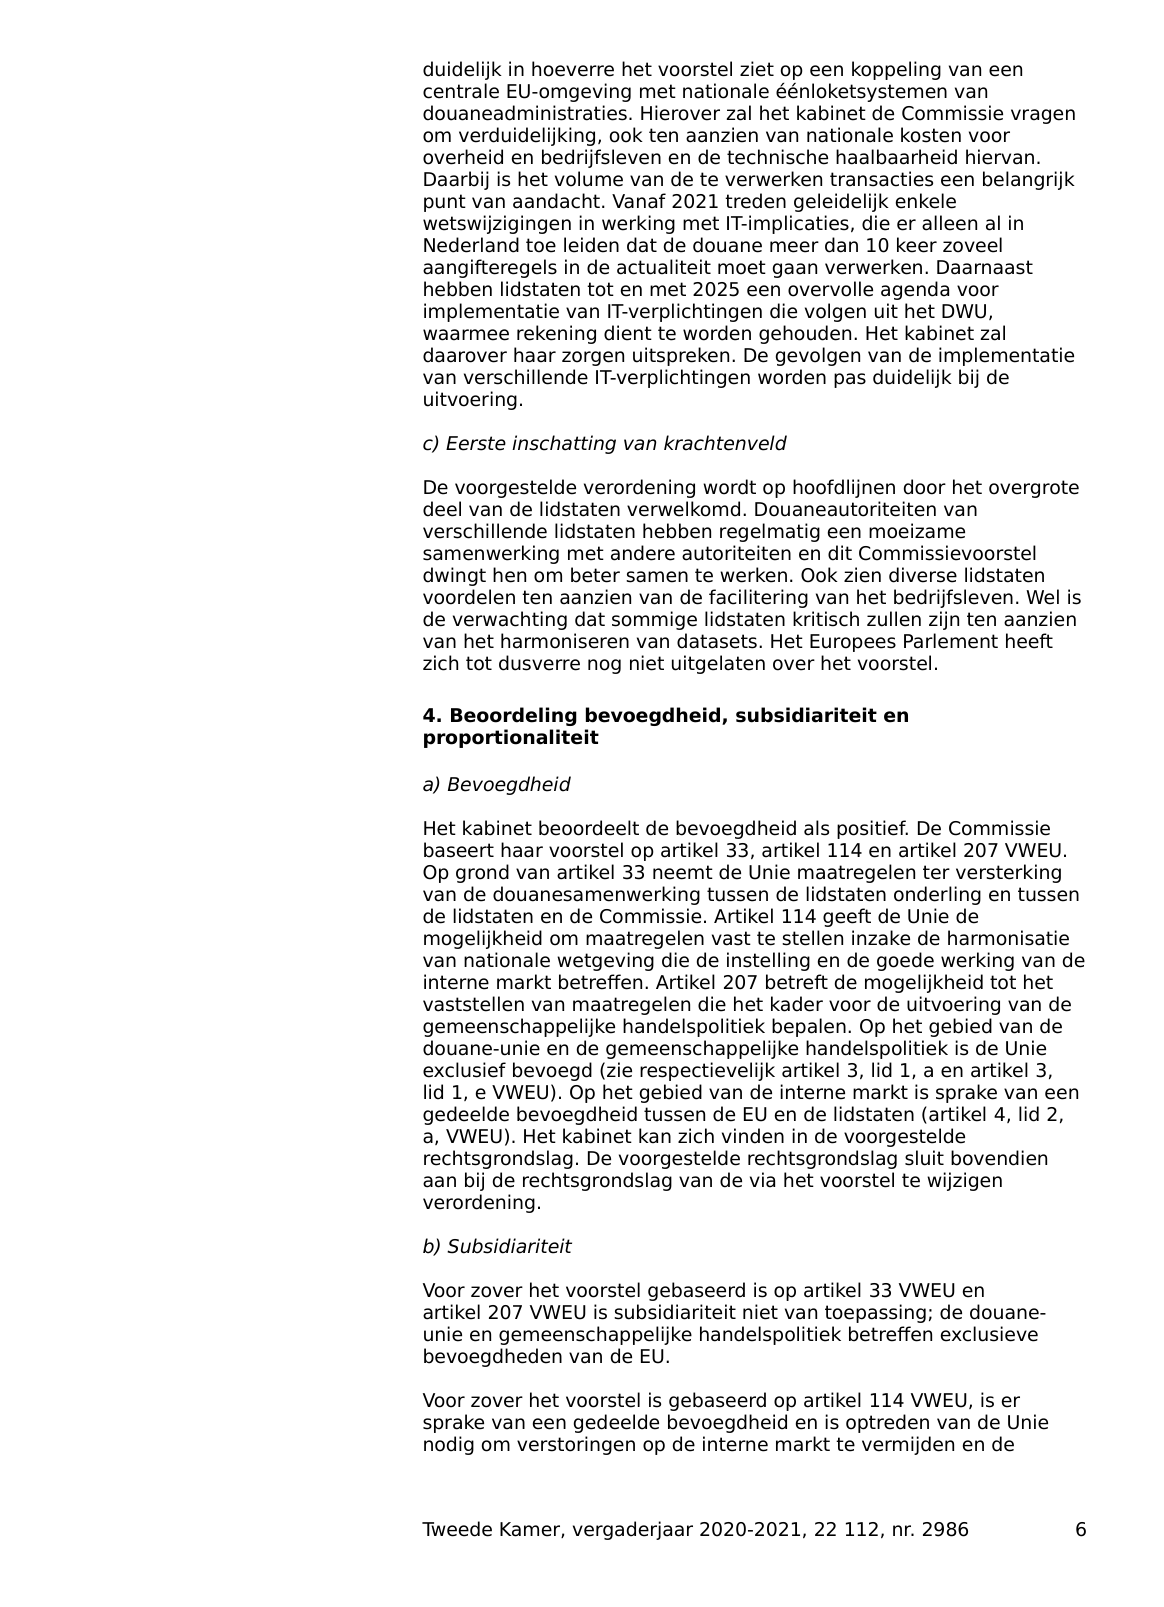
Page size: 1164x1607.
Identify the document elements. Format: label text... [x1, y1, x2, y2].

text De voorgestelde verordening wordt op hoofdlijnen door het overgrote deel van de lidstaten verwelkomd. Douaneautoriteiten van verschillende lidstaten hebben regelmatig een moeizame samenwerking met andere autoriteiten en dit Commissievoorstel dwingt hen om beter samen te werken. Ook zien diverse lidstaten voordelen ten aanzien van de facilitering van het bedrijfsleven. Wel is de verwachting dat sommige lidstaten kritisch zullen zijn ten aanzien van het harmoniseren van datasets. Het Europees Parlement heeft zich tot dusverre nog niet uitgelaten over het voorstel. [422, 477, 1087, 675]
subtitle c) Eerste inschatting van krachtenveld [422, 433, 1087, 455]
subtitle b) Subsidiariteit [422, 1236, 1087, 1258]
text Voor zover het voorstel gebaseerd is op artikel 33 VWEU en artikel 207 VWEU is subsidiariteit niet van toepassing; de douane-unie en gemeenschappelijke handelspolitiek betreffen exclusieve bevoegdheden van de EU. [422, 1280, 1087, 1368]
text Het kabinet beoordeelt de bevoegdheid als positief. De Commissie baseert haar voorstel op artikel 33, artikel 114 en artikel 207 VWEU. Op grond van artikel 33 neemt de Unie maatregelen ter versterking van de douanesamenwerking tussen de lidstaten onderling en tussen de lidstaten en de Commissie. Artikel 114 geeft de Unie de mogelijkheid om maatregelen vast te stellen inzake de harmonisatie van nationale wetgeving die de instelling en de goede werking van de interne markt betreffen. Artikel 207 betreft de mogelijkheid tot het vaststellen van maatregelen die het kader voor de uitvoering van de gemeenschappelijke handelspolitiek bepalen. Op het gebied van de douane-unie en de gemeenschappelijke handelspolitiek is de Unie exclusief bevoegd (zie respectievelijk artikel 3, lid 1, a en artikel 3, lid 1, e VWEU). Op het gebied van de interne markt is sprake van een gedeelde bevoegdheid tussen de EU en de lidstaten (artikel 4, lid 2, a, VWEU). Het kabinet kan zich vinden in de voorgestelde rechtsgrondslag. De voorgestelde rechtsgrondslag sluit bovendien aan bij de rechtsgrondslag van de via het voorstel te wijzigen verordening. [422, 818, 1087, 1214]
text Voor zover het voorstel is gebaseerd op artikel 114 VWEU, is er sprake van een gedeelde bevoegdheid en is optreden van de Unie nodig om verstoringen op de interne markt te vermijden en de [422, 1390, 1087, 1456]
subtitle 4. Beoordeling bevoegdheid, subsidiariteit en proportionaliteit [422, 705, 1087, 749]
text duidelijk in hoeverre het voorstel ziet op een koppeling van een centrale EU-omgeving met nationale éénloketsystemen van douaneadministraties. Hierover zal het kabinet de Commissie vragen om verduidelijking, ook ten aanzien van nationale kosten voor overheid en bedrijfsleven en de technische haalbaarheid hiervan. Daarbij is het volume van de te verwerken transacties een belangrijk punt van aandacht. Vanaf 2021 treden geleidelijk enkele wetswijzigingen in werking met IT-implicaties, die er alleen al in Nederland toe leiden dat de douane meer dan 10 keer zoveel aangifteregels in de actualiteit moet gaan verwerken. Daarnaast hebben lidstaten tot en met 2025 een overvolle agenda voor implementatie van IT-verplichtingen die volgen uit het DWU, waarmee rekening dient te worden gehouden. Het kabinet zal daarover haar zorgen uitspreken. De gevolgen van de implementatie van verschillende IT-verplichtingen worden pas duidelijk bij de uitvoering. [422, 59, 1087, 411]
subtitle a) Bevoegdheid [422, 774, 1087, 796]
